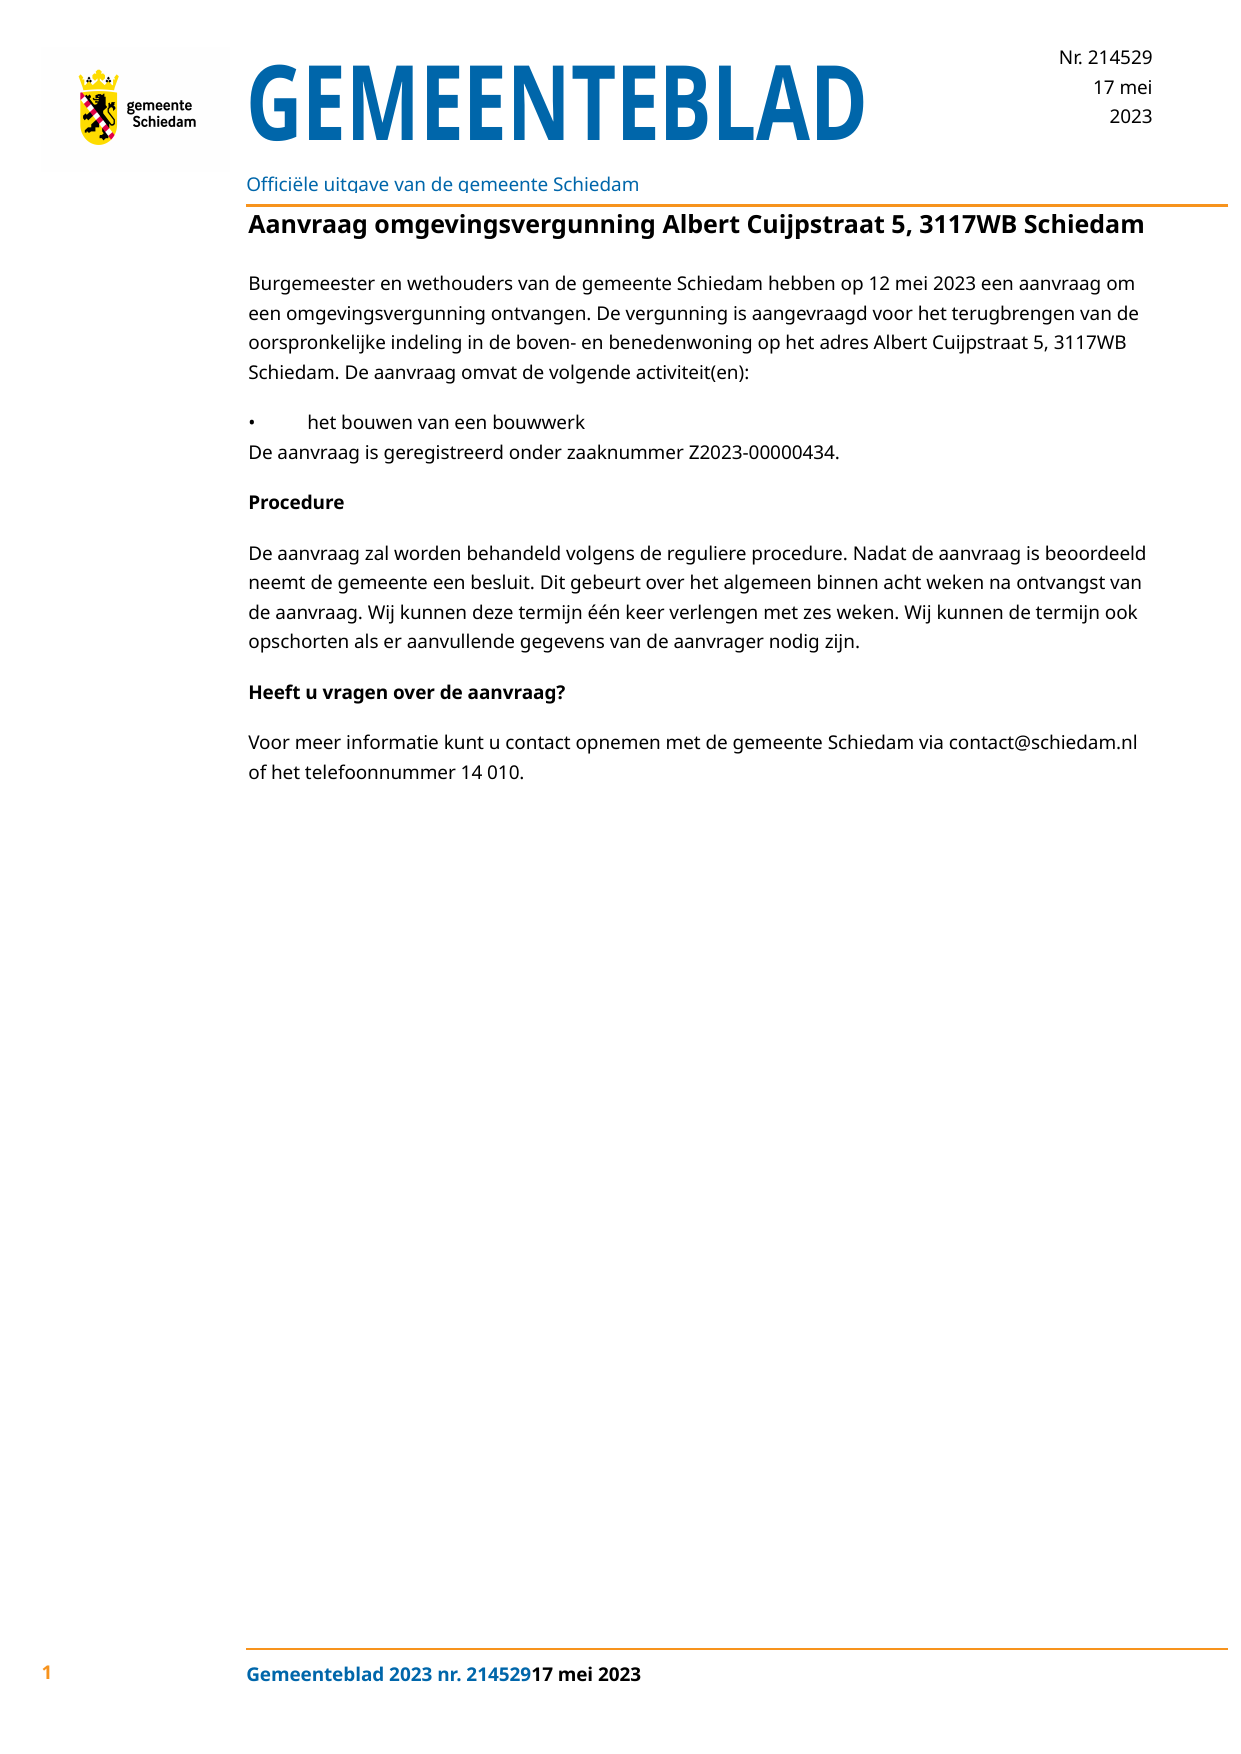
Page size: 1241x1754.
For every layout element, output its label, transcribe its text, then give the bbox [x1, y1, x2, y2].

text Heeft u vragen over de aanvraag? [248, 679, 1152, 705]
text Voor meer informatie kunt u contact opnemen met de gemeente Schiedam via contact@schiedam.nl of het telefoonnummer 14 010. [248, 729, 1152, 785]
list het bouwen van een bouwwerk [248, 409, 1152, 435]
text Aanvraag omgevingsvergunning Albert Cuijpstraat 5, 3117WB Schiedam [248, 207, 1152, 241]
text De aanvraag is geregistreerd onder zaaknummer Z2023-00000434. [248, 439, 1152, 465]
picture [41, 47, 231, 172]
text Burgemeester en wethouders van de gemeente Schiedam hebben op 12 mei 2023 een aanvraag om een omgevingsvergunning ontvangen. De vergunning is aangevraagd voor het terugbrengen van de oorspronkelijke indeling in de boven- en benedenwoning op het adres Albert Cuijpstraat 5, 3117WB Schiedam. De aanvraag omvat de volgende activiteit(en): [248, 270, 1152, 385]
text De aanvraag zal worden behandeld volgens de reguliere procedure. Nadat de aanvraag is beoordeeld neemt de gemeente een besluit. Dit gebeurt over het algemeen binnen acht weken na ontvangst van de aanvraag. Wij kunnen deze termijn één keer verlengen met zes weken. Wij kunnen de termijn ook opschorten als er aanvullende gegevens van de aanvrager nodig zijn. [248, 540, 1152, 654]
text Procedure [248, 489, 1152, 515]
